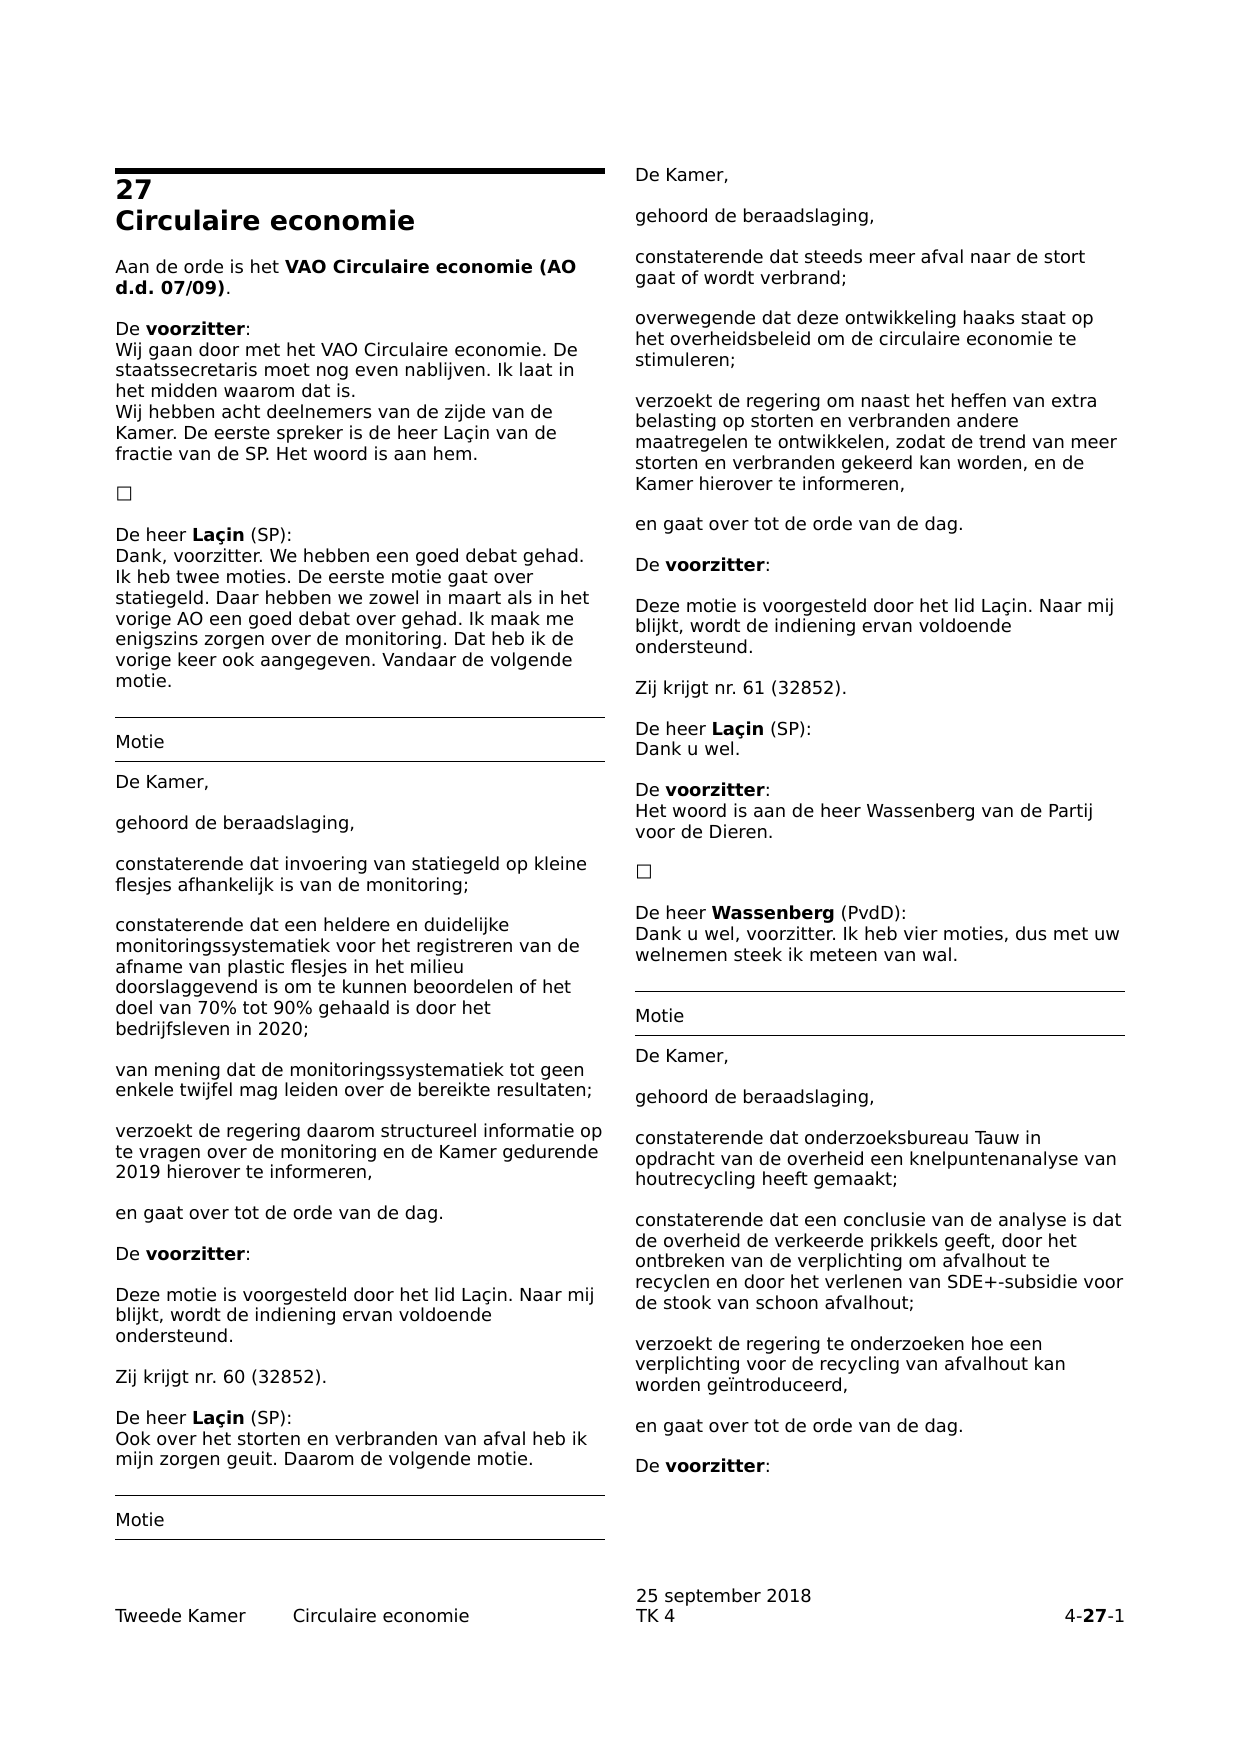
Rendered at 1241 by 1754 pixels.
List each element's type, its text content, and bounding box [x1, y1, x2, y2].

text Wij hebben acht deelnemers van de zijde van de Kamer. De eerste spreker is de heer Laçin van de fractie van de SP. Het woord is aan hem. [115, 402, 605, 464]
text De voorzitter: [115, 318, 605, 339]
text en gaat over tot de orde van de dag. [115, 1203, 605, 1224]
text en gaat over tot de orde van de dag. [635, 1416, 1125, 1436]
text Zij krijgt nr. 61 (32852). [635, 678, 1125, 698]
text De voorzitter: [635, 780, 1125, 801]
text Motie [115, 1510, 605, 1531]
text verzoekt de regering daarom structureel informatie op te vragen over de monitoring en de Kamer gedurende 2019 hierover te informeren, [115, 1121, 605, 1183]
text Dank u wel, voorzitter. Ik heb vier moties, dus met uw welnemen steek ik meteen van wal. [635, 924, 1125, 966]
text gehoord de beraadslaging, [115, 813, 605, 834]
text De heer Laçin (SP): [115, 1407, 605, 1428]
text overwegende dat deze ontwikkeling haaks staat op het overheidsbeleid om de circulaire economie te stimuleren; [635, 308, 1125, 370]
text verzoekt de regering te onderzoeken hoe een verplichting voor de recycling van afvalhout kan worden geïntroduceerd, [635, 1333, 1125, 1396]
text Dank u wel. [635, 739, 1125, 760]
text Zij krijgt nr. 60 (32852). [115, 1367, 605, 1387]
text De Kamer, [635, 165, 1125, 186]
text en gaat over tot de orde van de dag. [635, 514, 1125, 535]
text De voorzitter: [635, 555, 1125, 576]
text constaterende dat een heldere en duidelijke monitoringssystematiek voor het registreren van de afname van plastic flesjes in het milieu doorslaggevend is om te kunnen beoordelen of het doel van 70% tot 90% gehaald is door het bedrijfsleven in 2020; [115, 915, 605, 1039]
text De heer Laçin (SP): [115, 525, 605, 546]
text verzoekt de regering om naast het heffen van extra belasting op storten en verbranden andere maatregelen te ontwikkelen, zodat de trend van meer storten en verbranden gekeerd kan worden, en de Kamer hierover te informeren, [635, 390, 1125, 494]
text gehoord de beraadslaging, [635, 1087, 1125, 1108]
title 27 Circulaire economie [115, 174, 605, 237]
text constaterende dat een conclusie van de analyse is dat de overheid de verkeerde prikkels geeft, door het ontbreken van de verplichting om afvalhout te recyclen en door het verlenen van SDE+-subsidie voor de stook van schoon afvalhout; [635, 1210, 1125, 1313]
text Motie [115, 731, 605, 752]
text constaterende dat steeds meer afval naar de stort gaat of wordt verbrand; [635, 247, 1125, 288]
text Het woord is aan de heer Wassenberg van de Partij voor de Dieren. [635, 801, 1125, 842]
text Motie [635, 1005, 1125, 1026]
text Wij gaan door met het VAO Circulaire economie. De staatssecretaris moet nog even nablijven. Ik laat in het midden waarom dat is. [115, 339, 605, 402]
text Dank, voorzitter. We hebben een goed debat gehad. Ik heb twee moties. De eerste motie gaat over statiegeld. Daar hebben we zowel in maart als in het vorige AO een goed debat over gehad. Ik maak me enigszins zorgen over de monitoring. Dat heb ik de vorige keer ook aangegeven. Vandaar de volgende motie. [115, 546, 605, 692]
text van mening dat de monitoringssystematiek tot geen enkele twijfel mag leiden over de bereikte resultaten; [115, 1059, 605, 1101]
text De voorzitter: [115, 1244, 605, 1264]
text ⬜ [635, 862, 1125, 883]
text Aan de orde is het VAO Circulaire economie (AO d.d. 07/09). [115, 257, 605, 298]
text Deze motie is voorgesteld door het lid Laçin. Naar mij blijkt, wordt de indiening ervan voldoende ondersteund. [115, 1284, 605, 1347]
text Ook over het storten en verbranden van afval heb ik mijn zorgen geuit. Daarom de volgende motie. [115, 1428, 605, 1470]
text De Kamer, [115, 772, 605, 793]
text De heer Laçin (SP): [635, 718, 1125, 739]
text De Kamer, [635, 1046, 1125, 1067]
text De voorzitter: [635, 1456, 1125, 1477]
text De heer Wassenberg (PvdD): [635, 903, 1125, 924]
text constaterende dat onderzoeksbureau Tauw in opdracht van de overheid een knelpuntenanalyse van houtrecycling heeft gemaakt; [635, 1128, 1125, 1190]
text Deze motie is voorgesteld door het lid Laçin. Naar mij blijkt, wordt de indiening ervan voldoende ondersteund. [635, 596, 1125, 658]
text constaterende dat invoering van statiegeld op kleine flesjes afhankelijk is van de monitoring; [115, 854, 605, 895]
text ⬜ [115, 484, 605, 505]
text gehoord de beraadslaging, [635, 206, 1125, 227]
